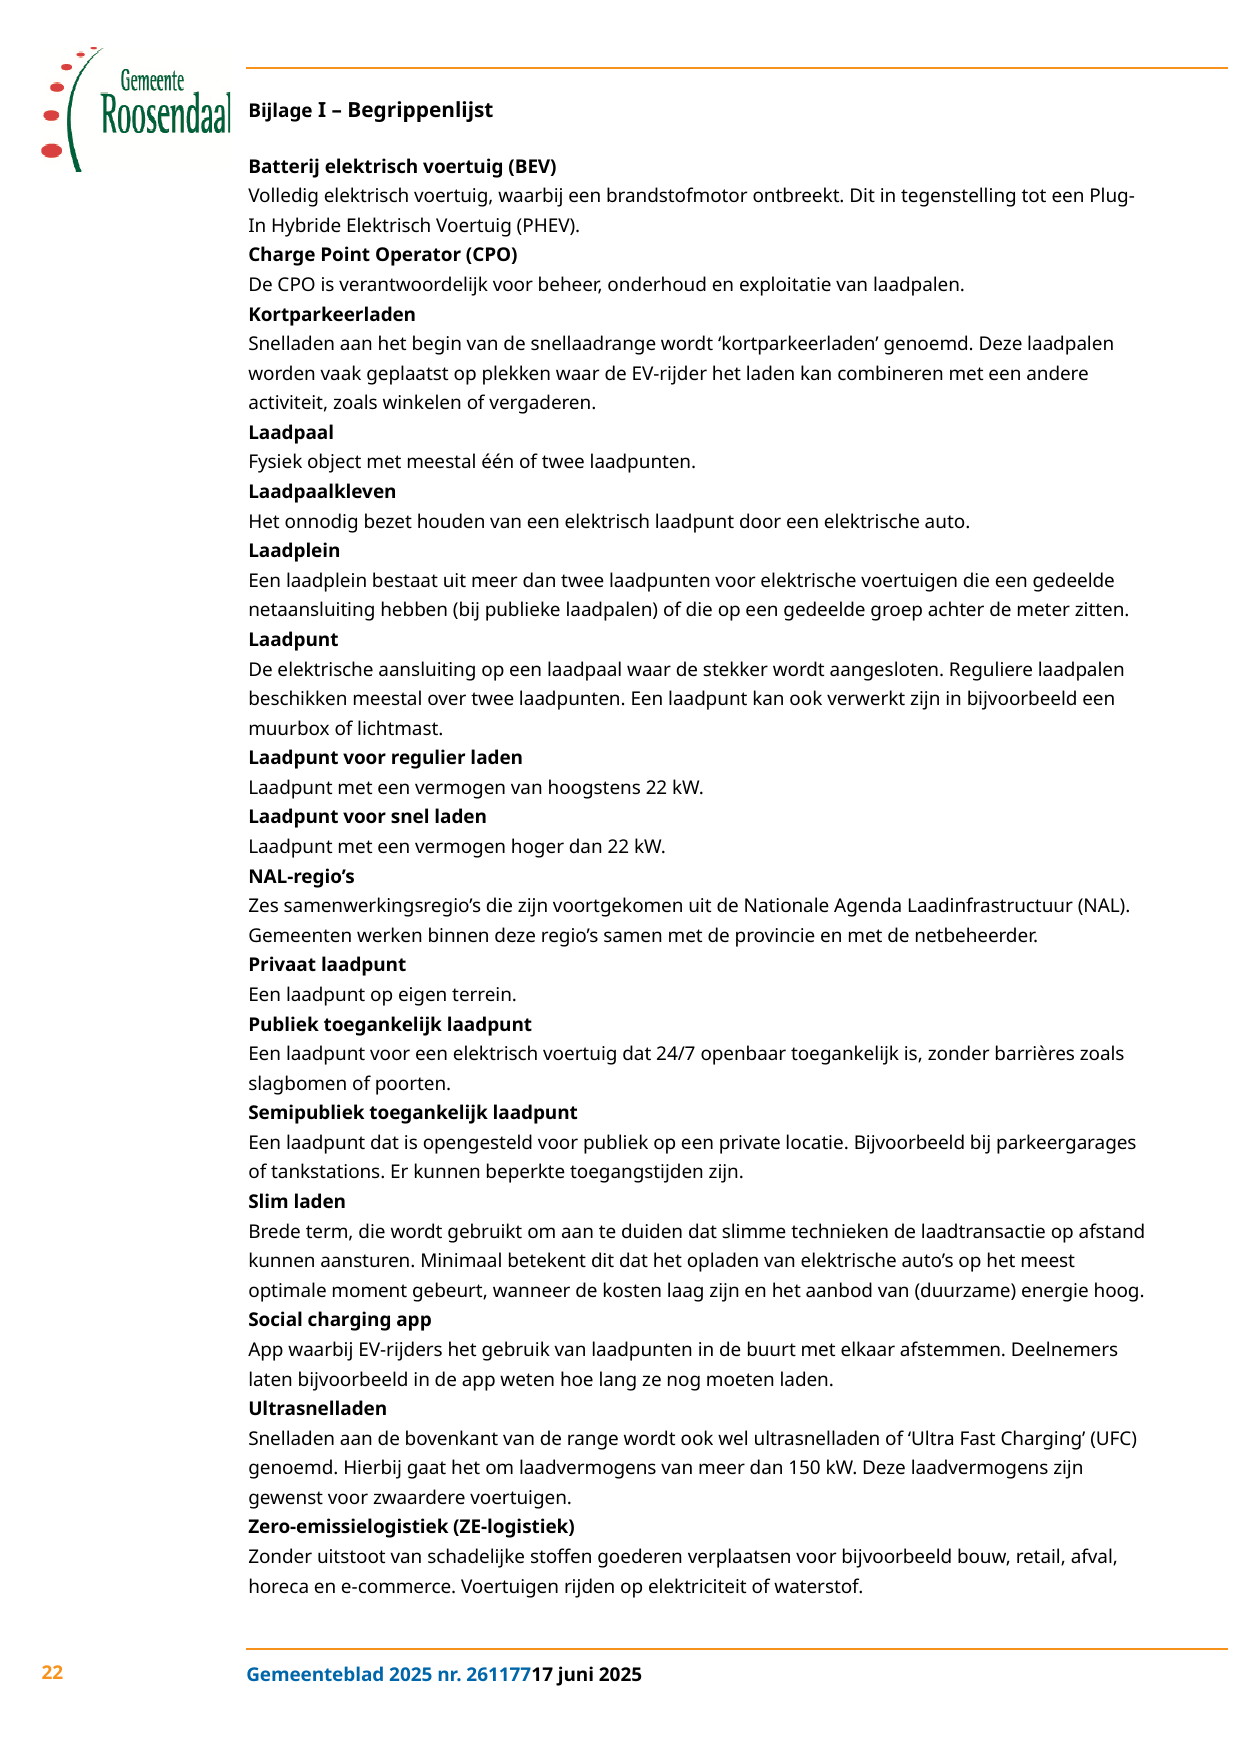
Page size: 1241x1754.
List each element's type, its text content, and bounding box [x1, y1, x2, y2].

text Fysiek object met meestal één of twee laadpunten. [248, 449, 1152, 474]
text Snelladen aan de bovenkant van de range wordt ook wel ultrasnelladen of ‘Ultra Fast Charging’ (UFC) genoemd. Hierbij gaat het om laadvermogens van meer dan 150 kW. Deze laadvermogens zijn gewenst voor zwaardere voertuigen. [248, 1425, 1152, 1510]
text Slim laden [248, 1188, 1152, 1214]
text Laadplein [248, 537, 1152, 563]
text Volledig elektrisch voertuig, waarbij een brandstofmotor ontbreekt. Dit in tegenstelling tot een Plug-In Hybride Elektrisch Voertuig (PHEV). [248, 182, 1152, 238]
text Publiek toegankelijk laadpunt [248, 1011, 1152, 1037]
text Het onnodig bezet houden van een elektrisch laadpunt door een elektrische auto. [248, 508, 1152, 534]
text Laadpunt voor regulier laden [248, 744, 1152, 770]
text Laadpunt voor snel laden [248, 804, 1152, 829]
text Een laadpunt voor een elektrisch voertuig dat 24/7 openbaar toegankelijk is, zonder barrières zoals slagbomen of poorten. [248, 1040, 1152, 1096]
text Een laadpunt op eigen terrein. [248, 981, 1152, 1007]
text Snelladen aan het begin van de snellaadrange wordt ‘kortparkeerladen’ genoemd. Deze laadpalen worden vaak geplaatst op plekken waar de EV-rijder het laden kan combineren met een andere activiteit, zoals winkelen of vergaderen. [248, 330, 1152, 415]
text Social charging app [248, 1307, 1152, 1332]
text Een laadpunt dat is opengesteld voor publiek op een private locatie. Bijvoorbeeld bij parkeergarages of tankstations. Er kunnen beperkte toegangstijden zijn. [248, 1129, 1152, 1184]
picture [41, 47, 231, 172]
text Zes samenwerkingsregio’s die zijn voortgekomen uit de Nationale Agenda Laadinfrastructuur (NAL). Gemeenten werken binnen deze regio’s samen met de provincie en met de netbeheerder. [248, 892, 1152, 948]
text Ultrasnelladen [248, 1395, 1152, 1421]
text Privaat laadpunt [248, 952, 1152, 977]
text Laadpunt [248, 626, 1152, 652]
text Laadpunt met een vermogen van hoogstens 22 kW. [248, 774, 1152, 800]
text Laadpaalkleven [248, 478, 1152, 504]
text Laadpaal [248, 419, 1152, 445]
text Zonder uitstoot van schadelijke stoffen goederen verplaatsen voor bijvoorbeeld bouw, retail, afval, horeca en e-commerce. Voertuigen rijden op elektriciteit of waterstof. [248, 1543, 1152, 1599]
text Een laadplein bestaat uit meer dan twee laadpunten voor elektrische voertuigen die een gedeelde netaansluiting hebben (bij publieke laadpalen) of die op een gedeelde groep achter de meter zitten. [248, 567, 1152, 622]
text Brede term, die wordt gebruikt om aan te duiden dat slimme technieken de laadtransactie op afstand kunnen aansturen. Minimaal betekent dit dat het opladen van elektrische auto’s op het meest optimale moment gebeurt, wanneer de kosten laag zijn en het aanbod van (duurzame) energie hoog. [248, 1218, 1152, 1303]
text Charge Point Operator (CPO) [248, 242, 1152, 267]
text Laadpunt met een vermogen hoger dan 22 kW. [248, 833, 1152, 859]
text Bijlage I – Begrippenlijst [248, 95, 1152, 123]
text Kortparkeerladen [248, 301, 1152, 327]
text Semipubliek toegankelijk laadpunt [248, 1099, 1152, 1125]
text Zero-emissielogistiek (ZE-logistiek) [248, 1514, 1152, 1539]
text Batterij elektrisch voertuig (BEV) [248, 153, 1152, 179]
text NAL-regio’s [248, 863, 1152, 889]
text De CPO is verantwoordelijk voor beheer, onderhoud en exploitatie van laadpalen. [248, 271, 1152, 297]
text App waarbij EV-rijders het gebruik van laadpunten in de buurt met elkaar afstemmen. Deelnemers laten bijvoorbeeld in de app weten hoe lang ze nog moeten laden. [248, 1336, 1152, 1392]
text De elektrische aansluiting op een laadpaal waar de stekker wordt aangesloten. Reguliere laadpalen beschikken meestal over twee laadpunten. Een laadpunt kan ook verwerkt zijn in bijvoorbeeld een muurbox of lichtmast. [248, 656, 1152, 741]
